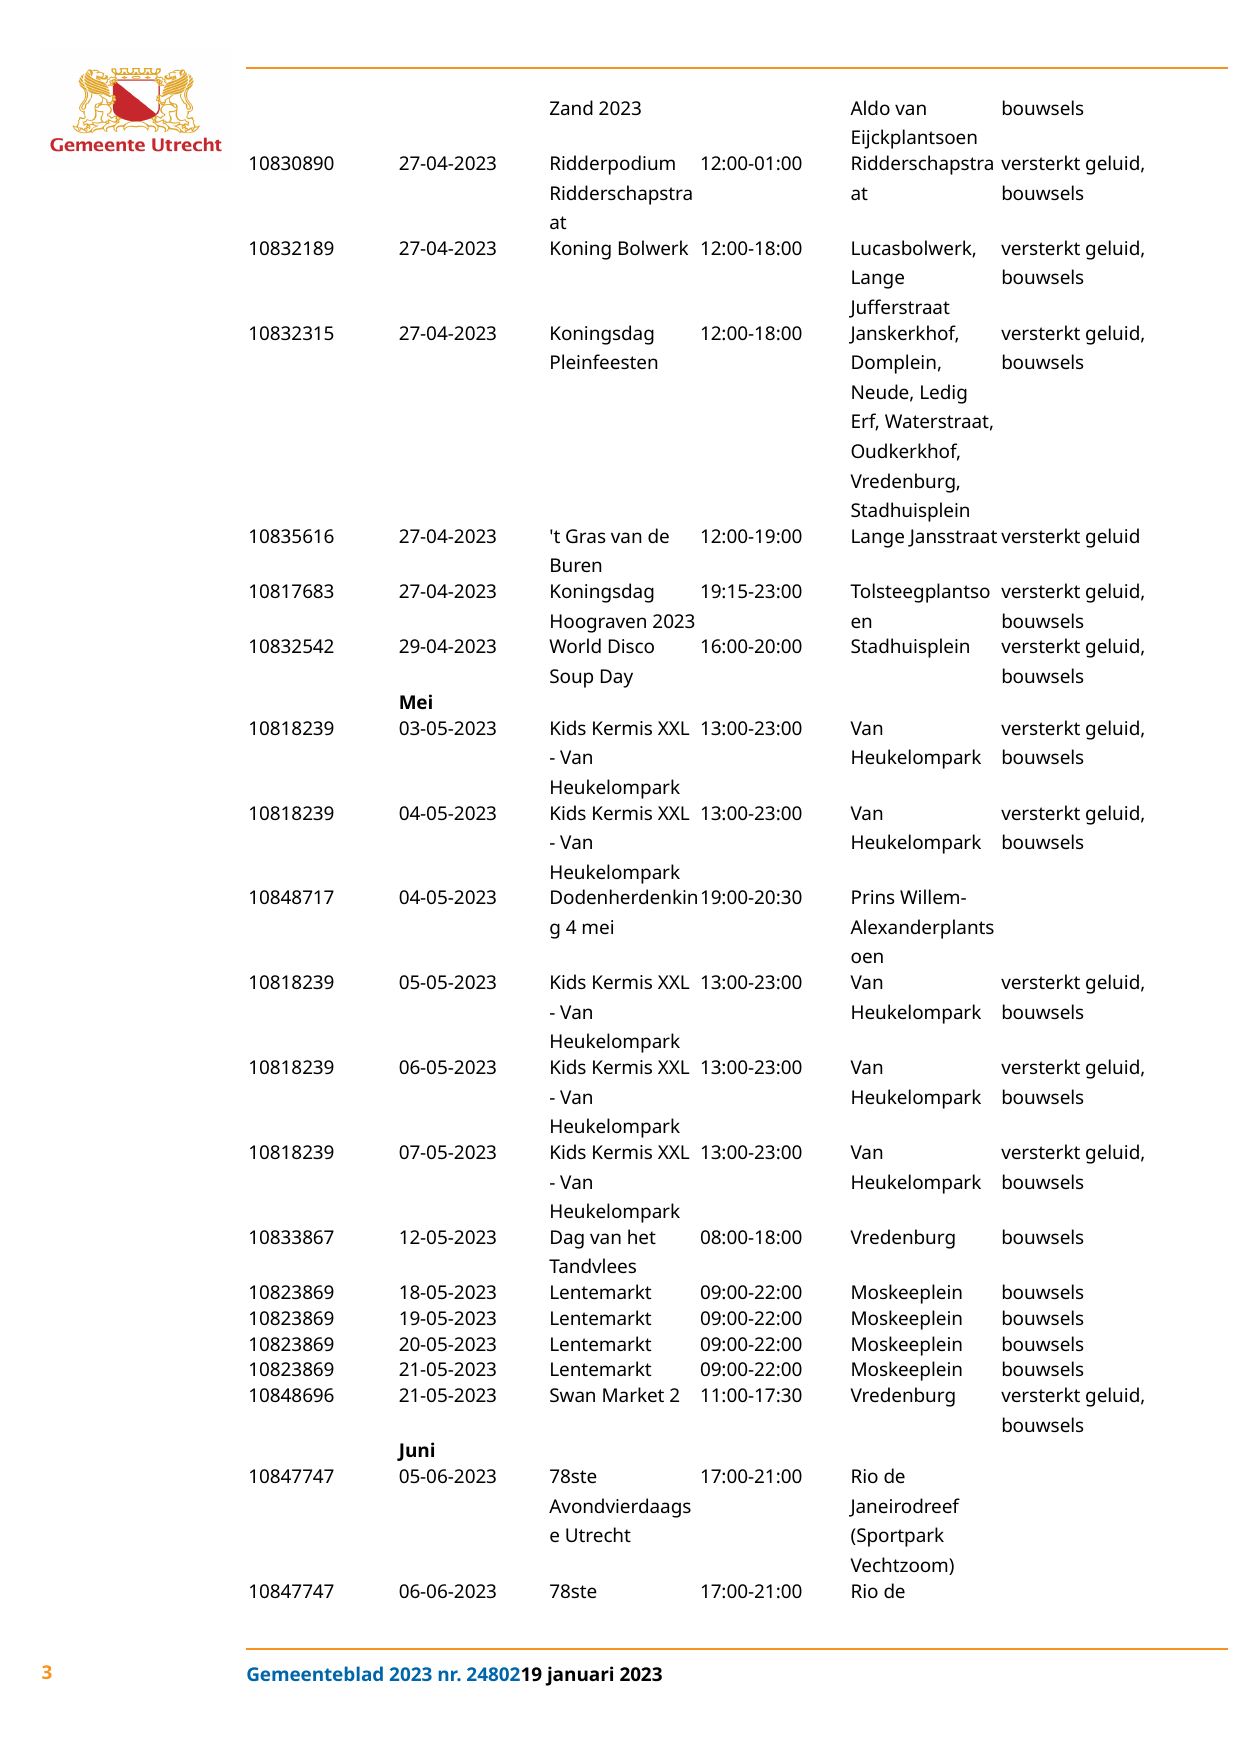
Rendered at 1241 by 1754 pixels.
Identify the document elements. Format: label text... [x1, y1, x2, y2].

table_cell 29-04-2023 [399, 634, 549, 689]
table_cell bouwsels [1001, 1280, 1152, 1305]
table_cell 10823869 [248, 1357, 398, 1382]
table_cell [1001, 689, 1152, 715]
table_cell 78ste [549, 1578, 700, 1604]
table_cell 10848717 [248, 885, 398, 969]
table_cell 10833867 [248, 1224, 398, 1279]
table_cell Van Heukelompark [850, 1054, 1001, 1139]
table_cell 10818239 [248, 1139, 398, 1224]
table_cell 06-05-2023 [399, 1054, 549, 1139]
table_cell 10818239 [248, 970, 398, 1054]
table_cell bouwsels [1001, 1357, 1152, 1382]
table_cell Moskeeplein [850, 1280, 1001, 1305]
table_cell 10823869 [248, 1280, 398, 1305]
table_cell World Disco Soup Day [549, 634, 700, 689]
table_cell Lentemarkt [549, 1280, 700, 1305]
table_cell 09:00-22:00 [700, 1305, 850, 1331]
table_cell 't Gras van de Buren [549, 523, 700, 578]
table_cell [1001, 1464, 1152, 1578]
table_cell versterkt geluid, bouwsels [1001, 1383, 1152, 1438]
table_cell 10817683 [248, 579, 398, 634]
table_cell bouwsels [1001, 1224, 1152, 1279]
table_cell Rio de Janeirodreef (Sportpark Vechtzoom) [850, 1464, 1001, 1578]
table_cell Kids Kermis XXL - Van Heukelompark [549, 1139, 700, 1224]
table_cell versterkt geluid, bouwsels [1001, 1054, 1152, 1139]
table_cell 10848696 [248, 1383, 398, 1438]
table_cell 19-05-2023 [399, 1305, 549, 1331]
table_cell Lentemarkt [549, 1305, 700, 1331]
table_cell Van Heukelompark [850, 715, 1001, 800]
table_cell bouwsels [1001, 95, 1152, 150]
table_cell 27-04-2023 [399, 523, 549, 578]
table_cell 05-06-2023 [399, 1464, 549, 1578]
table_cell 10818239 [248, 800, 398, 884]
table_cell 12:00-18:00 [700, 235, 850, 320]
table_cell Lange Jansstraat [850, 523, 1001, 578]
table_cell 10830890 [248, 150, 398, 235]
table_cell 03-05-2023 [399, 715, 549, 800]
table_cell Dodenherdenking 4 mei [549, 885, 700, 969]
table_cell [700, 95, 850, 150]
table_cell versterkt geluid, bouwsels [1001, 800, 1152, 884]
table_cell 19:00-20:30 [700, 885, 850, 969]
table_cell Koningsdag Hoograven 2023 [549, 579, 700, 634]
table_cell versterkt geluid [1001, 523, 1152, 578]
table_cell bouwsels [1001, 1305, 1152, 1331]
table_cell Koning Bolwerk [549, 235, 700, 320]
table_cell versterkt geluid, bouwsels [1001, 1139, 1152, 1224]
table_cell 09:00-22:00 [700, 1357, 850, 1382]
table_cell 09:00-22:00 [700, 1280, 850, 1305]
table_cell versterkt geluid, bouwsels [1001, 634, 1152, 689]
table_cell 05-05-2023 [399, 970, 549, 1054]
table_cell 09:00-22:00 [700, 1331, 850, 1357]
table_cell 21-05-2023 [399, 1383, 549, 1438]
table_cell versterkt geluid, bouwsels [1001, 235, 1152, 320]
table_cell Kids Kermis XXL - Van Heukelompark [549, 970, 700, 1054]
table_cell 16:00-20:00 [700, 634, 850, 689]
table_cell versterkt geluid, bouwsels [1001, 715, 1152, 800]
table_cell 04-05-2023 [399, 800, 549, 884]
table_cell 11:00-17:30 [700, 1383, 850, 1438]
table_cell [850, 1438, 1001, 1463]
table_cell 10818239 [248, 1054, 398, 1139]
table_cell Janskerkhof, Domplein, Neude, Ledig Erf, Waterstraat, Oudkerkhof, Vredenburg, Stadhuisplein [850, 320, 1001, 523]
table_cell Mei [399, 689, 549, 715]
table_cell [549, 1438, 700, 1463]
table_cell Prins Willem-Alexanderplantsoen [850, 885, 1001, 969]
table_cell [549, 689, 700, 715]
table_cell Van Heukelompark [850, 1139, 1001, 1224]
table_cell versterkt geluid, bouwsels [1001, 579, 1152, 634]
table_cell Rio de [850, 1578, 1001, 1604]
table_cell 19:15-23:00 [700, 579, 850, 634]
table_cell Kids Kermis XXL - Van Heukelompark [549, 715, 700, 800]
table_cell Lentemarkt [549, 1331, 700, 1357]
table_cell Juni [399, 1438, 549, 1463]
table_cell bouwsels [1001, 1331, 1152, 1357]
table_cell 12:00-19:00 [700, 523, 850, 578]
table_cell 27-04-2023 [399, 150, 549, 235]
table_cell Van Heukelompark [850, 800, 1001, 884]
table_cell 12:00-01:00 [700, 150, 850, 235]
table_cell 27-04-2023 [399, 320, 549, 523]
table_cell 10832542 [248, 634, 398, 689]
table_cell 10823869 [248, 1305, 398, 1331]
table_cell 18-05-2023 [399, 1280, 549, 1305]
table_cell Stadhuisplein [850, 634, 1001, 689]
table_cell Kids Kermis XXL - Van Heukelompark [549, 800, 700, 884]
table_cell Lucasbolwerk, Lange Jufferstraat [850, 235, 1001, 320]
table_cell Lentemarkt [549, 1357, 700, 1382]
table_cell 07-05-2023 [399, 1139, 549, 1224]
table_cell Zand 2023 [549, 95, 700, 150]
table_cell Moskeeplein [850, 1331, 1001, 1357]
table_cell 27-04-2023 [399, 235, 549, 320]
table_cell 13:00-23:00 [700, 1054, 850, 1139]
table_cell 04-05-2023 [399, 885, 549, 969]
table_cell 27-04-2023 [399, 579, 549, 634]
table_cell Aldo van Eijckplantsoen [850, 95, 1001, 150]
table_cell [700, 689, 850, 715]
table_cell Vredenburg [850, 1383, 1001, 1438]
table_cell versterkt geluid, bouwsels [1001, 320, 1152, 523]
table_cell 21-05-2023 [399, 1357, 549, 1382]
table_cell Moskeeplein [850, 1357, 1001, 1382]
table_cell 13:00-23:00 [700, 715, 850, 800]
table_cell [248, 689, 398, 715]
table_cell 17:00-21:00 [700, 1578, 850, 1604]
table_cell [399, 95, 549, 150]
table_cell Ridderpodium Ridderschapstraat [549, 150, 700, 235]
table_cell [850, 689, 1001, 715]
table_cell 08:00-18:00 [700, 1224, 850, 1279]
table_cell Moskeeplein [850, 1305, 1001, 1331]
table_cell 20-05-2023 [399, 1331, 549, 1357]
table_cell versterkt geluid, bouwsels [1001, 150, 1152, 235]
table_cell 10847747 [248, 1464, 398, 1578]
table_cell 13:00-23:00 [700, 970, 850, 1054]
table_cell 17:00-21:00 [700, 1464, 850, 1578]
table_cell Dag van het Tandvlees [549, 1224, 700, 1279]
table_cell Tolsteegplantsoen [850, 579, 1001, 634]
table_cell 10832315 [248, 320, 398, 523]
table_cell [700, 1438, 850, 1463]
table_cell Van Heukelompark [850, 970, 1001, 1054]
table_cell Kids Kermis XXL - Van Heukelompark [549, 1054, 700, 1139]
table_cell [248, 95, 398, 150]
table_cell 12:00-18:00 [700, 320, 850, 523]
table_cell versterkt geluid, bouwsels [1001, 970, 1152, 1054]
table_cell Ridderschapstraat [850, 150, 1001, 235]
table_cell [1001, 1438, 1152, 1463]
table_cell 10835616 [248, 523, 398, 578]
table_cell [1001, 1578, 1152, 1604]
table_cell 12-05-2023 [399, 1224, 549, 1279]
table_cell 10832189 [248, 235, 398, 320]
table_cell Swan Market 2 [549, 1383, 700, 1438]
table_cell 13:00-23:00 [700, 1139, 850, 1224]
picture [41, 47, 231, 172]
table_cell [248, 1438, 398, 1463]
table_cell 10847747 [248, 1578, 398, 1604]
table_cell Vredenburg [850, 1224, 1001, 1279]
table_cell 10823869 [248, 1331, 398, 1357]
table_cell 10818239 [248, 715, 398, 800]
table_cell 06-06-2023 [399, 1578, 549, 1604]
table_cell 13:00-23:00 [700, 800, 850, 884]
table_cell [1001, 885, 1152, 969]
table_cell 78ste Avondvierdaagse Utrecht [549, 1464, 700, 1578]
table_cell Koningsdag Pleinfeesten [549, 320, 700, 523]
